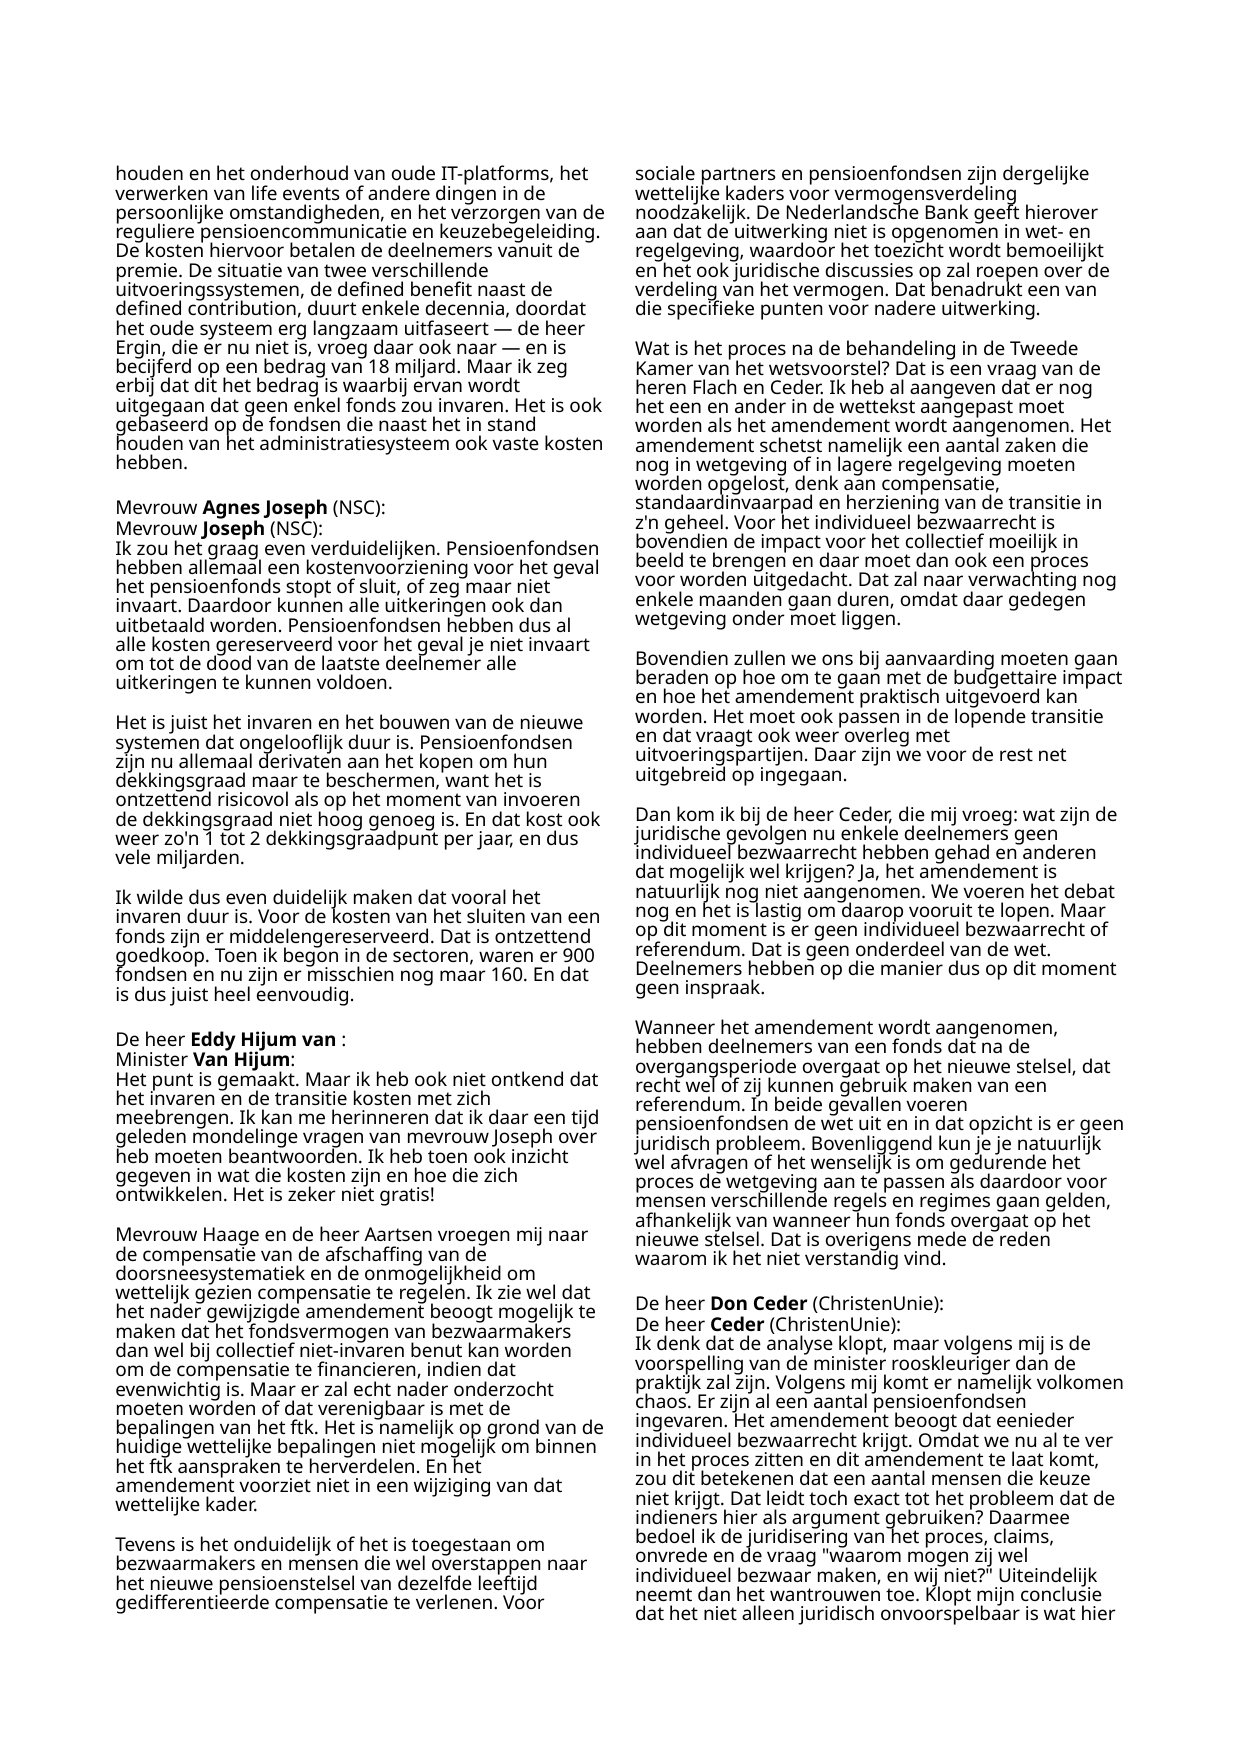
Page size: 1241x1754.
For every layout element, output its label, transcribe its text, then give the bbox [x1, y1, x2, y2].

text De heer Ceder (ChristenUnie): [635, 1316, 1125, 1335]
text houden en het onderhoud van oude IT-platforms, het verwerken van life events of andere dingen in de persoonlijke omstandigheden, en het verzorgen van de reguliere pensioencommunicatie en keuzebegeleiding. De kosten hiervoor betalen de deelnemers vanuit de premie. De situatie van twee verschillende uitvoeringssystemen, de defined benefit naast de defined contribution, duurt enkele decennia, doordat het oude systeem erg langzaam uitfaseert — de heer Ergin, die er nu niet is, vroeg daar ook naar — en is becijferd op een bedrag van 18 miljard. Maar ik zeg erbij dat dit het bedrag is waarbij ervan wordt uitgegaan dat geen enkel fonds zou invaren. Het is ook gebaseerd op de fondsen die naast het in stand houden van het administratiesysteem ook vaste kosten hebben. [115, 165, 605, 474]
text De heer Don Ceder (ChristenUnie): [635, 1290, 1125, 1316]
text Ik denk dat de analyse klopt, maar volgens mij is de voorspelling van de minister rooskleuriger dan de praktijk zal zijn. Volgens mij komt er namelijk volkomen chaos. Er zijn al een aantal pensioenfondsen ingevaren. Het amendement beoogt dat eenieder individueel bezwaarrecht krijgt. Omdat we nu al te ver in het proces zitten en dit amendement te laat komt, zou dit betekenen dat een aantal mensen die keuze niet krijgt. Dat leidt toch exact tot het probleem dat de indieners hier als argument gebruiken? Daarmee bedoel ik de juridisering van het proces, claims, onvrede en de vraag "waarom mogen zij wel individueel bezwaar maken, en wij niet?" Uiteindelijk neemt dan het wantrouwen toe. Klopt mijn conclusie dat het niet alleen juridisch onvoorspelbaar is wat hier [635, 1335, 1125, 1624]
text Mevrouw Agnes Joseph (NSC): [115, 494, 605, 520]
text Tevens is het onduidelijk of het is toegestaan om bezwaarmakers en mensen die wel overstappen naar het nieuwe pensioenstelsel van dezelfde leeftijd gedifferentieerde compensatie te verlenen. Voor [115, 1536, 605, 1613]
text Het is juist het invaren en het bouwen van de nieuwe systemen dat ongelooflijk duur is. Pensioenfondsen zijn nu allemaal derivaten aan het kopen om hun dekkingsgraad maar te beschermen, want het is ontzettend risicovol als op het moment van invoeren de dekkingsgraad niet hoog genoeg is. En dat kost ook weer zo'n 1 tot 2 dekkingsgraadpunt per jaar, en dus vele miljarden. [115, 714, 605, 868]
text Ik wilde dus even duidelijk maken dat vooral het invaren duur is. Voor de kosten van het sluiten van een fonds zijn er middelengereserveerd. Dat is ontzettend goedkoop. Toen ik begon in de sectoren, waren er 900 fondsen en nu zijn er misschien nog maar 160. En dat is dus juist heel eenvoudig. [115, 889, 605, 1005]
text Het punt is gemaakt. Maar ik heb ook niet ontkend dat het invaren en de transitie kosten met zich meebrengen. Ik kan me herinneren dat ik daar een tijd geleden mondelinge vragen van mevrouw Joseph over heb moeten beantwoorden. Ik heb toen ook inzicht gegeven in wat die kosten zijn en hoe die zich ontwikkelen. Het is zeker niet gratis! [115, 1071, 605, 1206]
text Dan kom ik bij de heer Ceder, die mij vroeg: wat zijn de juridische gevolgen nu enkele deelnemers geen individueel bezwaarrecht hebben gehad en anderen dat mogelijk wel krijgen? Ja, het amendement is natuurlijk nog niet aangenomen. We voeren het debat nog en het is lastig om daarop vooruit te lopen. Maar op dit moment is er geen individueel bezwaarrecht of referendum. Dat is geen onderdeel van de wet. Deelnemers hebben op die manier dus op dit moment geen inspraak. [635, 806, 1125, 998]
text Mevrouw Joseph (NSC): [115, 520, 605, 539]
text Bovendien zullen we ons bij aanvaarding moeten gaan beraden op hoe om te gaan met de budgettaire impact en hoe het amendement praktisch uitgevoerd kan worden. Het moet ook passen in de lopende transitie en dat vraagt ook weer overleg met uitvoeringspartijen. Daar zijn we voor de rest net uitgebreid op ingegaan. [635, 650, 1125, 785]
text Wanneer het amendement wordt aangenomen, hebben deelnemers van een fonds dat na de overgangsperiode overgaat op het nieuwe stelsel, dat recht wel of zij kunnen gebruik maken van een referendum. In beide gevallen voeren pensioenfondsen de wet uit en in dat opzicht is er geen juridisch probleem. Bovenliggend kun je je natuurlijk wel afvragen of het wenselijk is om gedurende het proces de wetgeving aan te passen als daardoor voor mensen verschillende regels en regimes gaan gelden, afhankelijk van wanneer hun fonds overgaat op het nieuwe stelsel. Dat is overigens mede de reden waarom ik het niet verstandig vind. [635, 1019, 1125, 1269]
text sociale partners en pensioenfondsen zijn dergelijke wettelijke kaders voor vermogensverdeling noodzakelijk. De Nederlandsche Bank geeft hierover aan dat de uitwerking niet is opgenomen in wet- en regelgeving, waardoor het toezicht wordt bemoeilijkt en het ook juridische discussies op zal roepen over de verdeling van het vermogen. Dat benadrukt een van die specifieke punten voor nadere uitwerking. [635, 165, 1125, 319]
text De heer Eddy Hijum van : [115, 1026, 605, 1051]
text Ik zou het graag even verduidelijken. Pensioenfondsen hebben allemaal een kostenvoorziening voor het geval het pensioenfonds stopt of sluit, of zeg maar niet invaart. Daardoor kunnen alle uitkeringen ook dan uitbetaald worden. Pensioenfondsen hebben dus al alle kosten gereserveerd voor het geval je niet invaart om tot de dood van de laatste deelnemer alle uitkeringen te kunnen voldoen. [115, 539, 605, 694]
text Minister Van Hijum: [115, 1051, 605, 1071]
text Mevrouw Haage en de heer Aartsen vroegen mij naar de compensatie van de afschaffing van de doorsneesystematiek en de onmogelijkheid om wettelijk gezien compensatie te regelen. Ik zie wel dat het nader gewijzigde amendement beoogt mogelijk te maken dat het fondsvermogen van bezwaarmakers dan wel bij collectief niet-invaren benut kan worden om de compensatie te financieren, indien dat evenwichtig is. Maar er zal echt nader onderzocht moeten worden of dat verenigbaar is met de bepalingen van het ftk. Het is namelijk op grond van de huidige wettelijke bepalingen niet mogelijk om binnen het ftk aanspraken te herverdelen. En het amendement voorziet niet in een wijziging van dat wettelijke kader. [115, 1226, 605, 1515]
text Wat is het proces na de behandeling in de Tweede Kamer van het wetsvoorstel? Dat is een vraag van de heren Flach en Ceder. Ik heb al aangeven dat er nog het een en ander in de wettekst aangepast moet worden als het amendement wordt aangenomen. Het amendement schetst namelijk een aantal zaken die nog in wetgeving of in lagere regelgeving moeten worden opgelost, denk aan compensatie, standaardinvaarpad en herziening van de transitie in z'n geheel. Voor het individueel bezwaarrecht is bovendien de impact voor het collectief moeilijk in beeld te brengen en daar moet dan ook een proces voor worden uitgedacht. Dat zal naar verwachting nog enkele maanden gaan duren, omdat daar gedegen wetgeving onder moet liggen. [635, 340, 1125, 629]
